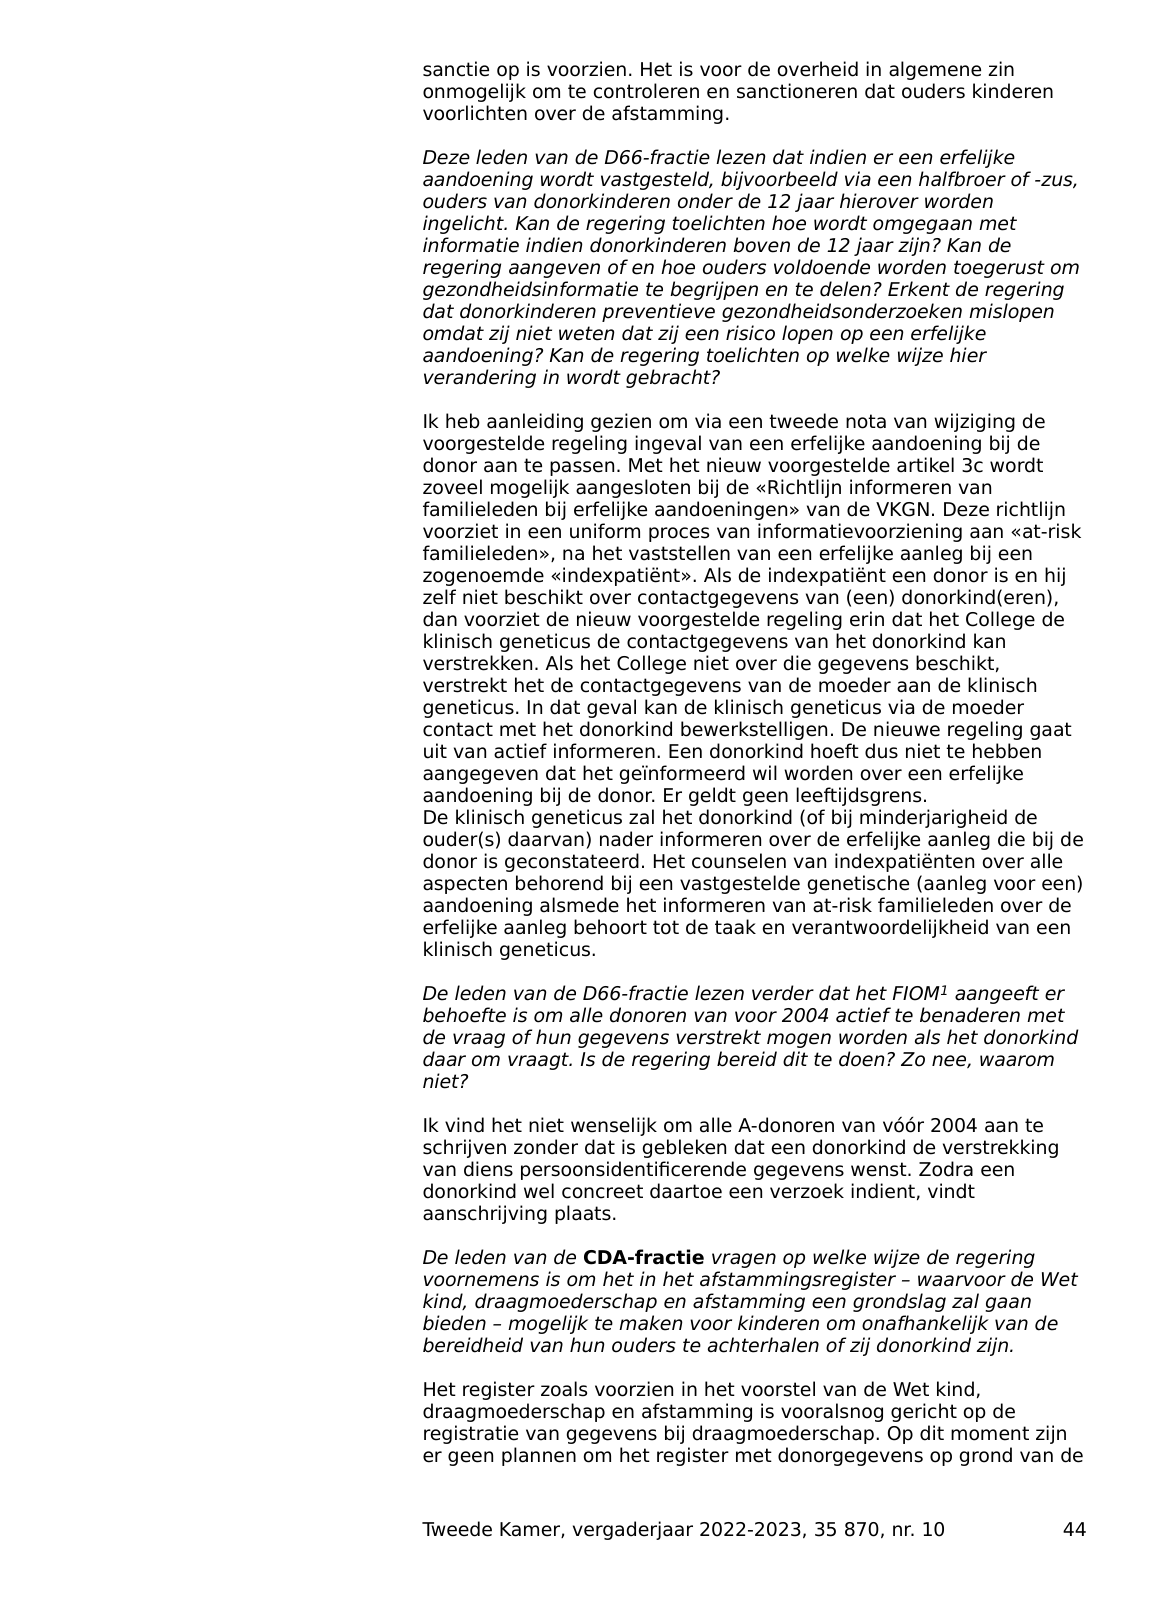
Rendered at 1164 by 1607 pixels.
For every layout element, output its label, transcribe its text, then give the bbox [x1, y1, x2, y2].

text Het register zoals voorzien in het voorstel van de Wet kind, draagmoederschap en afstamming is vooralsnog gericht op de registratie van gegevens bij draagmoederschap. Op dit moment zijn er geen plannen om het register met donorgegevens op grond van de [422, 1379, 1087, 1467]
text Ik vind het niet wenselijk om alle A-donoren van vóór 2004 aan te schrijven zonder dat is gebleken dat een donorkind de verstrekking van diens persoonsidentificerende gegevens wenst. Zodra een donorkind wel concreet daartoe een verzoek indient, vindt aanschrijving plaats. [422, 1115, 1087, 1225]
text Ik heb aanleiding gezien om via een tweede nota van wijziging de voorgestelde regeling ingeval van een erfelijke aandoening bij de donor aan te passen. Met het nieuw voorgestelde artikel 3c wordt zoveel mogelijk aangesloten bij de «Richtlijn informeren van familieleden bij erfelijke aandoeningen» van de VKGN. Deze richtlijn voorziet in een uniform proces van informatievoorziening aan «at-risk familieleden», na het vaststellen van een erfelijke aanleg bij een zogenoemde «indexpatiënt». Als de indexpatiënt een donor is en hij zelf niet beschikt over contactgegevens van (een) donorkind(eren), dan voorziet de nieuw voorgestelde regeling erin dat het College de klinisch geneticus de contactgegevens van het donorkind kan verstrekken. Als het College niet over die gegevens beschikt, verstrekt het de contactgegevens van de moeder aan de klinisch geneticus. In dat geval kan de klinisch geneticus via de moeder contact met het donorkind bewerkstelligen. De nieuwe regeling gaat uit van actief informeren. Een donorkind hoeft dus niet te hebben aangegeven dat het geïnformeerd wil worden over een erfelijke aandoening bij de donor. Er geldt geen leeftijdsgrens. [422, 411, 1087, 807]
text De klinisch geneticus zal het donorkind (of bij minderjarigheid de ouder(s) daarvan) nader informeren over de erfelijke aanleg die bij de donor is geconstateerd. Het counselen van indexpatiënten over alle aspecten behorend bij een vastgestelde genetische (aanleg voor een) aandoening alsmede het informeren van at-risk familieleden over de erfelijke aanleg behoort tot de taak en verantwoordelijkheid van een klinisch geneticus. [422, 807, 1087, 961]
text De leden van de CDA-fractie vragen op welke wijze de regering voornemens is om het in het afstammingsregister – waarvoor de Wet kind, draagmoederschap en afstamming een grondslag zal gaan bieden – mogelijk te maken voor kinderen om onafhankelijk van de bereidheid van hun ouders te achterhalen of zij donorkind zijn. [422, 1247, 1087, 1357]
text Deze leden van de D66-fractie lezen dat indien er een erfelijke aandoening wordt vastgesteld, bijvoorbeeld via een halfbroer of -zus, ouders van donorkinderen onder de 12 jaar hierover worden ingelicht. Kan de regering toelichten hoe wordt omgegaan met informatie indien donorkinderen boven de 12 jaar zijn? Kan de regering aangeven of en hoe ouders voldoende worden toegerust om gezondheidsinformatie te begrijpen en te delen? Erkent de regering dat donorkinderen preventieve gezondheidsonderzoeken mislopen omdat zij niet weten dat zij een risico lopen op een erfelijke aandoening? Kan de regering toelichten op welke wijze hier verandering in wordt gebracht? [422, 147, 1087, 389]
text sanctie op is voorzien. Het is voor de overheid in algemene zin onmogelijk om te controleren en sanctioneren dat ouders kinderen voorlichten over de afstamming. [422, 59, 1087, 125]
text De leden van de D66-fractie lezen verder dat het FIOM1 aangeeft er behoefte is om alle donoren van voor 2004 actief te benaderen met de vraag of hun gegevens verstrekt mogen worden als het donorkind daar om vraagt. Is de regering bereid dit te doen? Zo nee, waarom niet? [422, 983, 1087, 1093]
